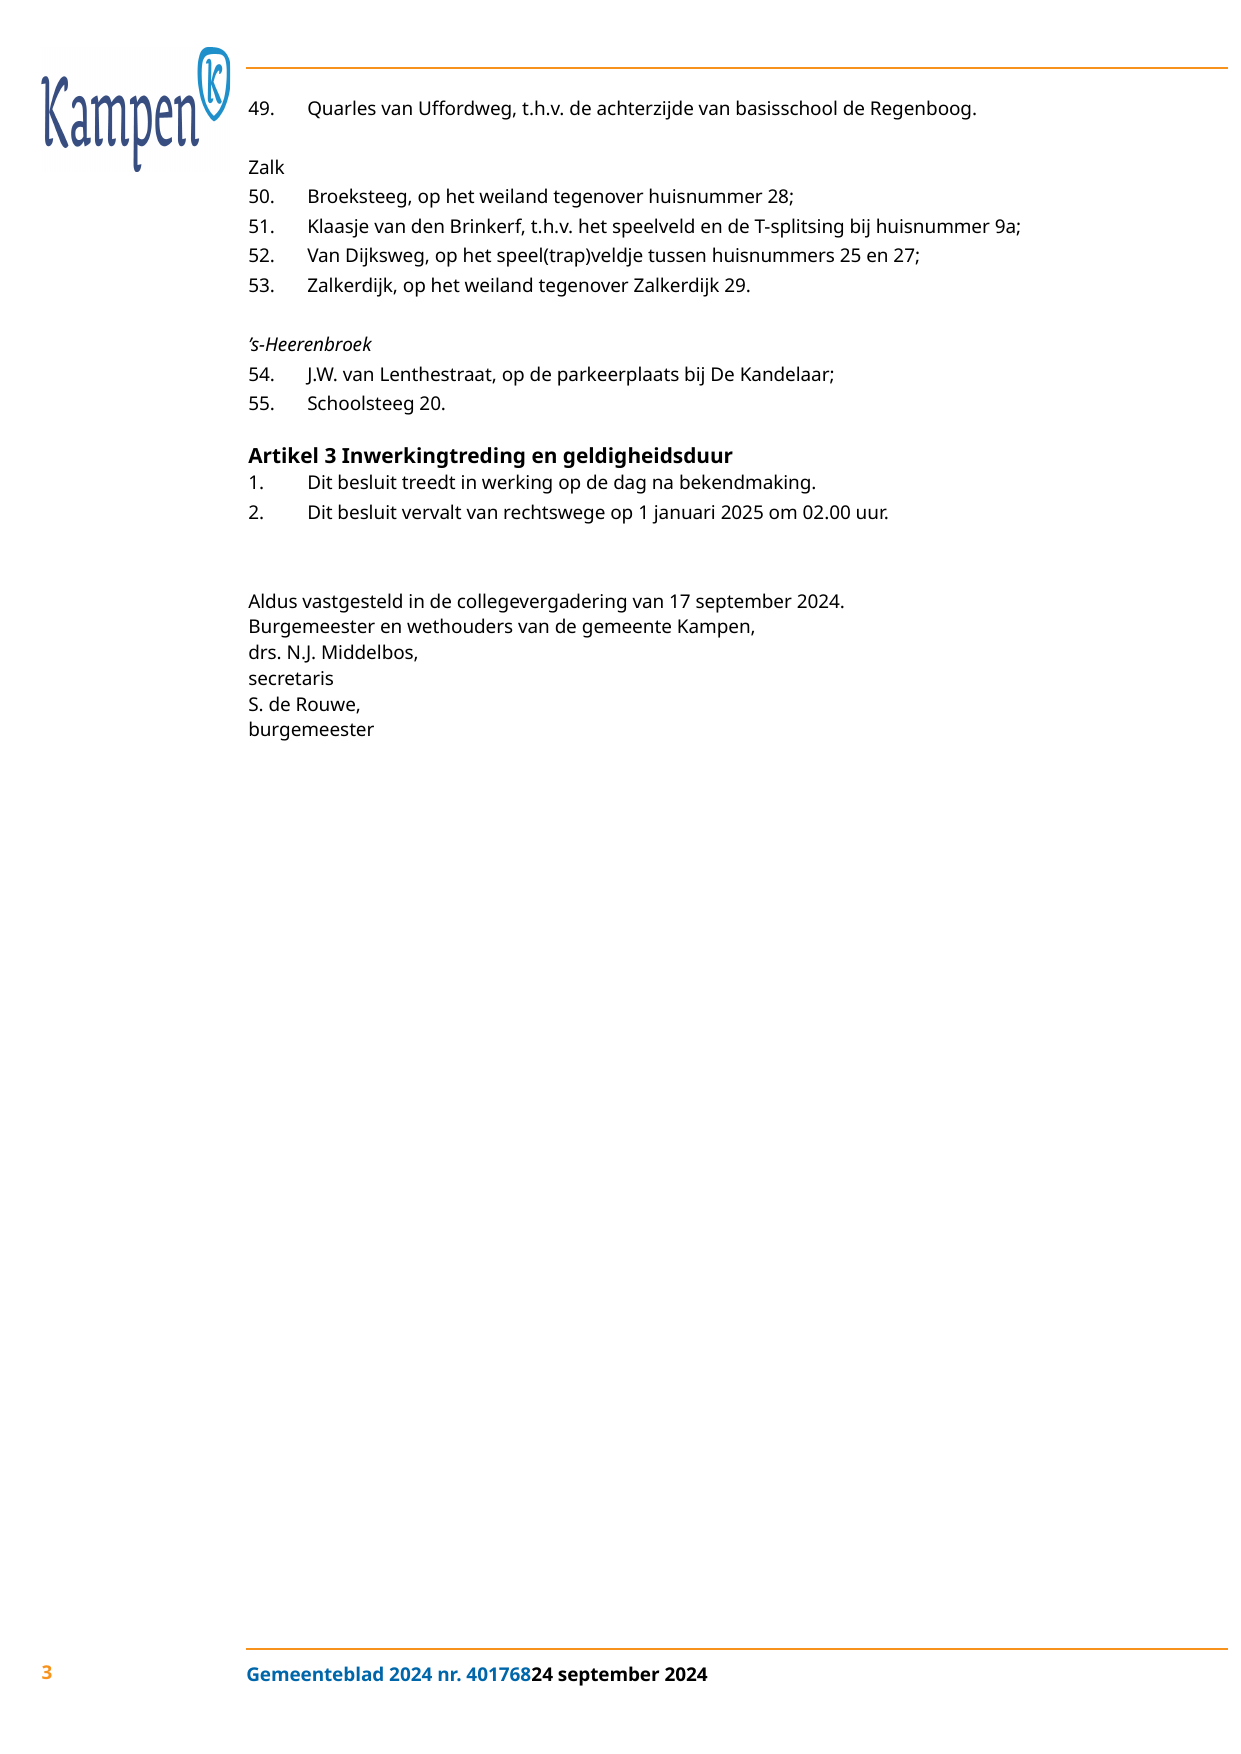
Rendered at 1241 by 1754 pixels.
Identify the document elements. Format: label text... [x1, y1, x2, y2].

list Dit besluit vervalt van rechtswege op 1 januari 2025 om 02.00 uur. [248, 499, 1152, 525]
text ’s-Heerenbroek [248, 331, 1152, 357]
list Van Dijksweg, op het speel(trap)veldje tussen huisnummers 25 en 27; [248, 243, 1152, 268]
picture [41, 47, 231, 172]
text Aldus vastgesteld in de collegevergadering van 17 september 2024. [248, 588, 1152, 613]
list J.W. van Lenthestraat, op de parkeerplaats bij De Kandelaar; [248, 361, 1152, 387]
list Schoolsteeg 20. [248, 391, 1152, 416]
text Zalk [248, 154, 1152, 180]
text burgemeester [248, 716, 1152, 742]
text Burgemeester en wethouders van de gemeente Kampen, [248, 613, 1152, 639]
list Dit besluit treedt in werking op de dag na bekendmaking. [248, 469, 1152, 495]
list Broeksteeg, op het weiland tegenover huisnummer 28; [248, 183, 1152, 209]
list Quarles van Uffordweg, t.h.v. de achterzijde van basisschool de Regenboog. [248, 95, 1152, 121]
list Zalkerdijk, op het weiland tegenover Zalkerdijk 29. [248, 272, 1152, 298]
text drs. N.J. Middelbos, [248, 639, 1152, 665]
text S. de Rouwe, [248, 691, 1152, 716]
list Klaasje van den Brinkerf, t.h.v. het speelveld en de T-splitsing bij huisnummer 9a; [248, 213, 1152, 239]
text Artikel 3 Inwerkingtreding en geldigheidsduur [248, 441, 1152, 469]
text secretaris [248, 665, 1152, 691]
